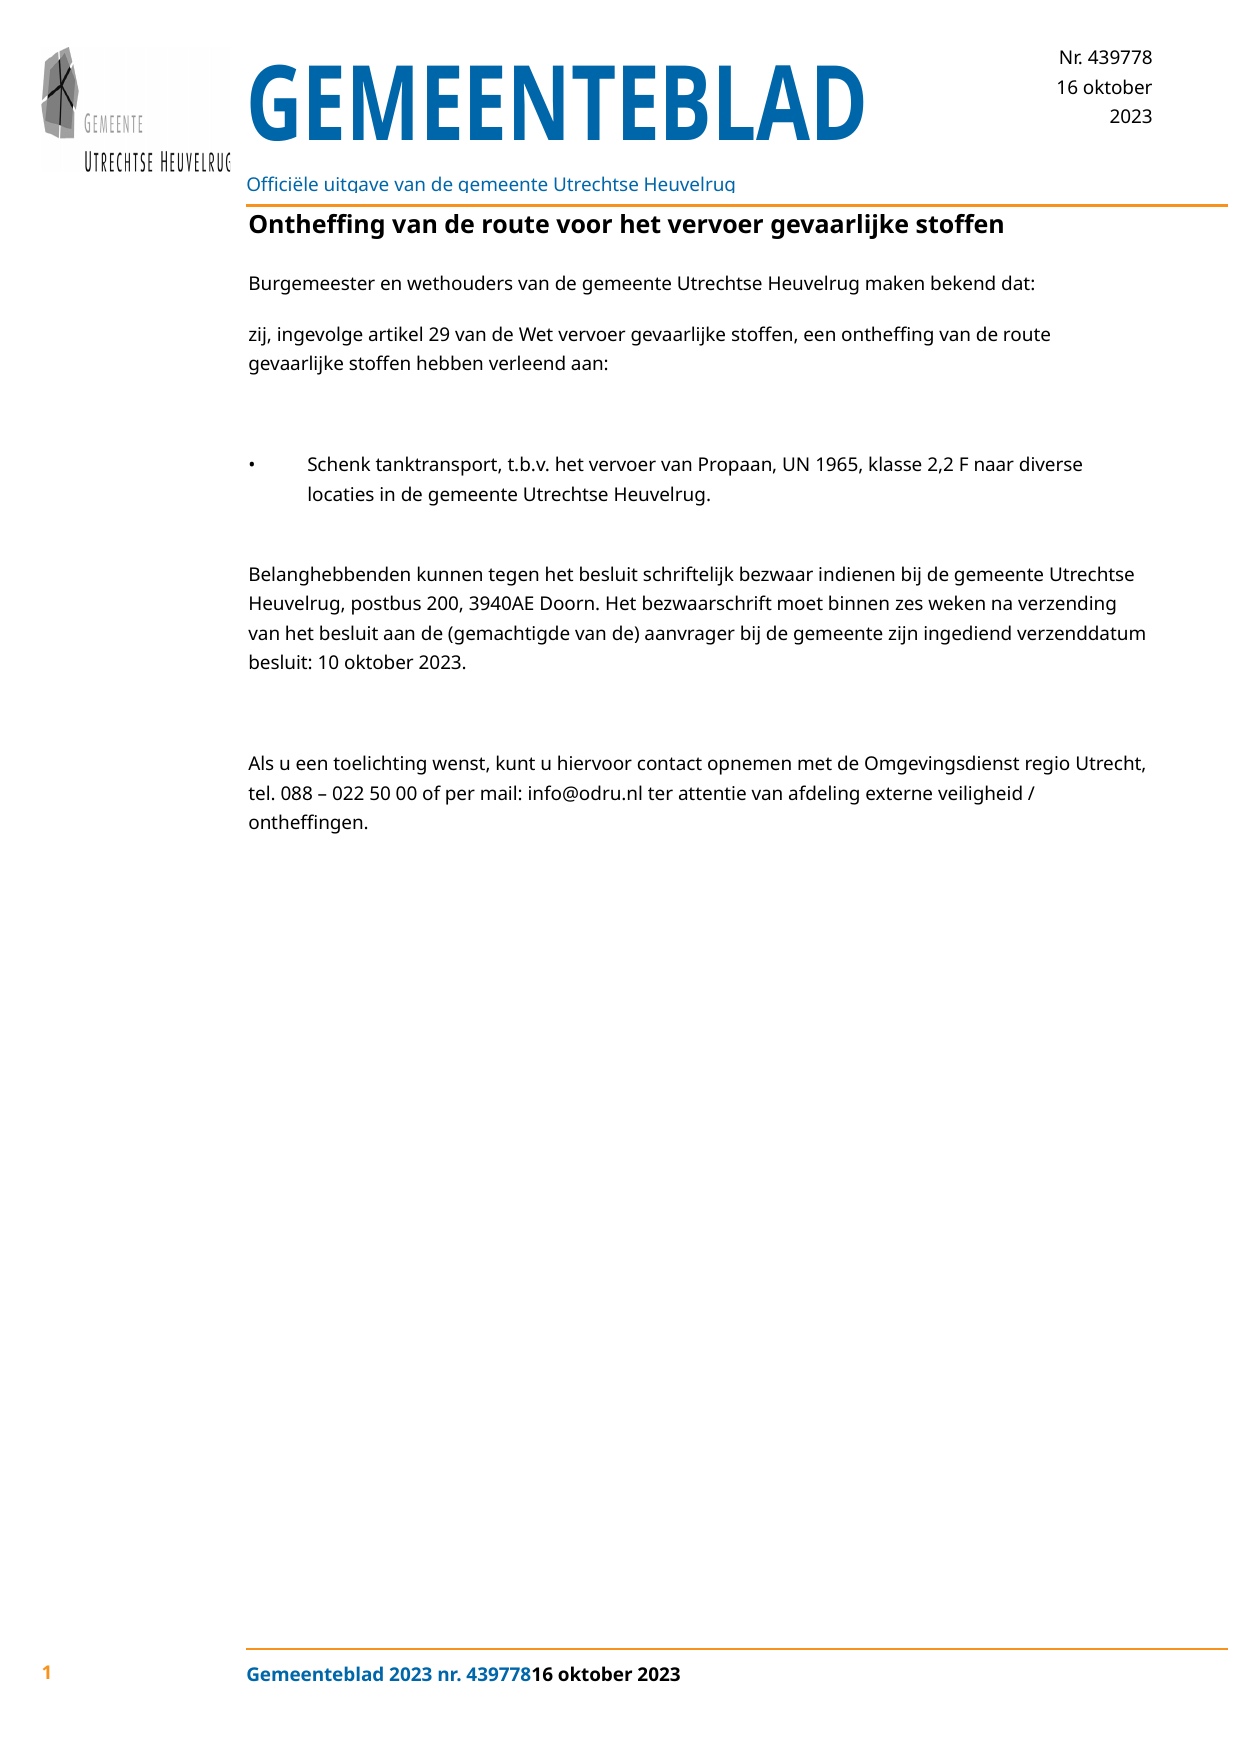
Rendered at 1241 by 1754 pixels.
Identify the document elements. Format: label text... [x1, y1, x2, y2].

text Belanghebbenden kunnen tegen het besluit schriftelijk bezwaar indienen bij de gemeente Utrechtse Heuvelrug, postbus 200, 3940AE Doorn. Het bezwaarschrift moet binnen zes weken na verzending van het besluit aan de (gemachtigde van de) aanvrager bij de gemeente zijn ingediend verzenddatum besluit: 10 oktober 2023. [248, 561, 1152, 675]
text Burgemeester en wethouders van de gemeente Utrechtse Heuvelrug maken bekend dat: [248, 270, 1152, 296]
text Als u een toelichting wenst, kunt u hiervoor contact opnemen met de Omgevingsdienst regio Utrecht, tel. 088 – 022 50 00 of per mail: info@odru.nl ter attentie van afdeling externe veiligheid / ontheffingen. [248, 750, 1152, 835]
text zij, ingevolge artikel 29 van de Wet vervoer gevaarlijke stoffen, een ontheffing van de route gevaarlijke stoffen hebben verleend aan: [248, 321, 1152, 376]
picture [41, 47, 231, 172]
list Schenk tanktransport, t.b.v. het vervoer van Propaan, UN 1965, klasse 2,2 F naar diverse locaties in de gemeente Utrechtse Heuvelrug. [248, 451, 1152, 506]
text Ontheffing van de route voor het vervoer gevaarlijke stoffen [248, 207, 1152, 241]
